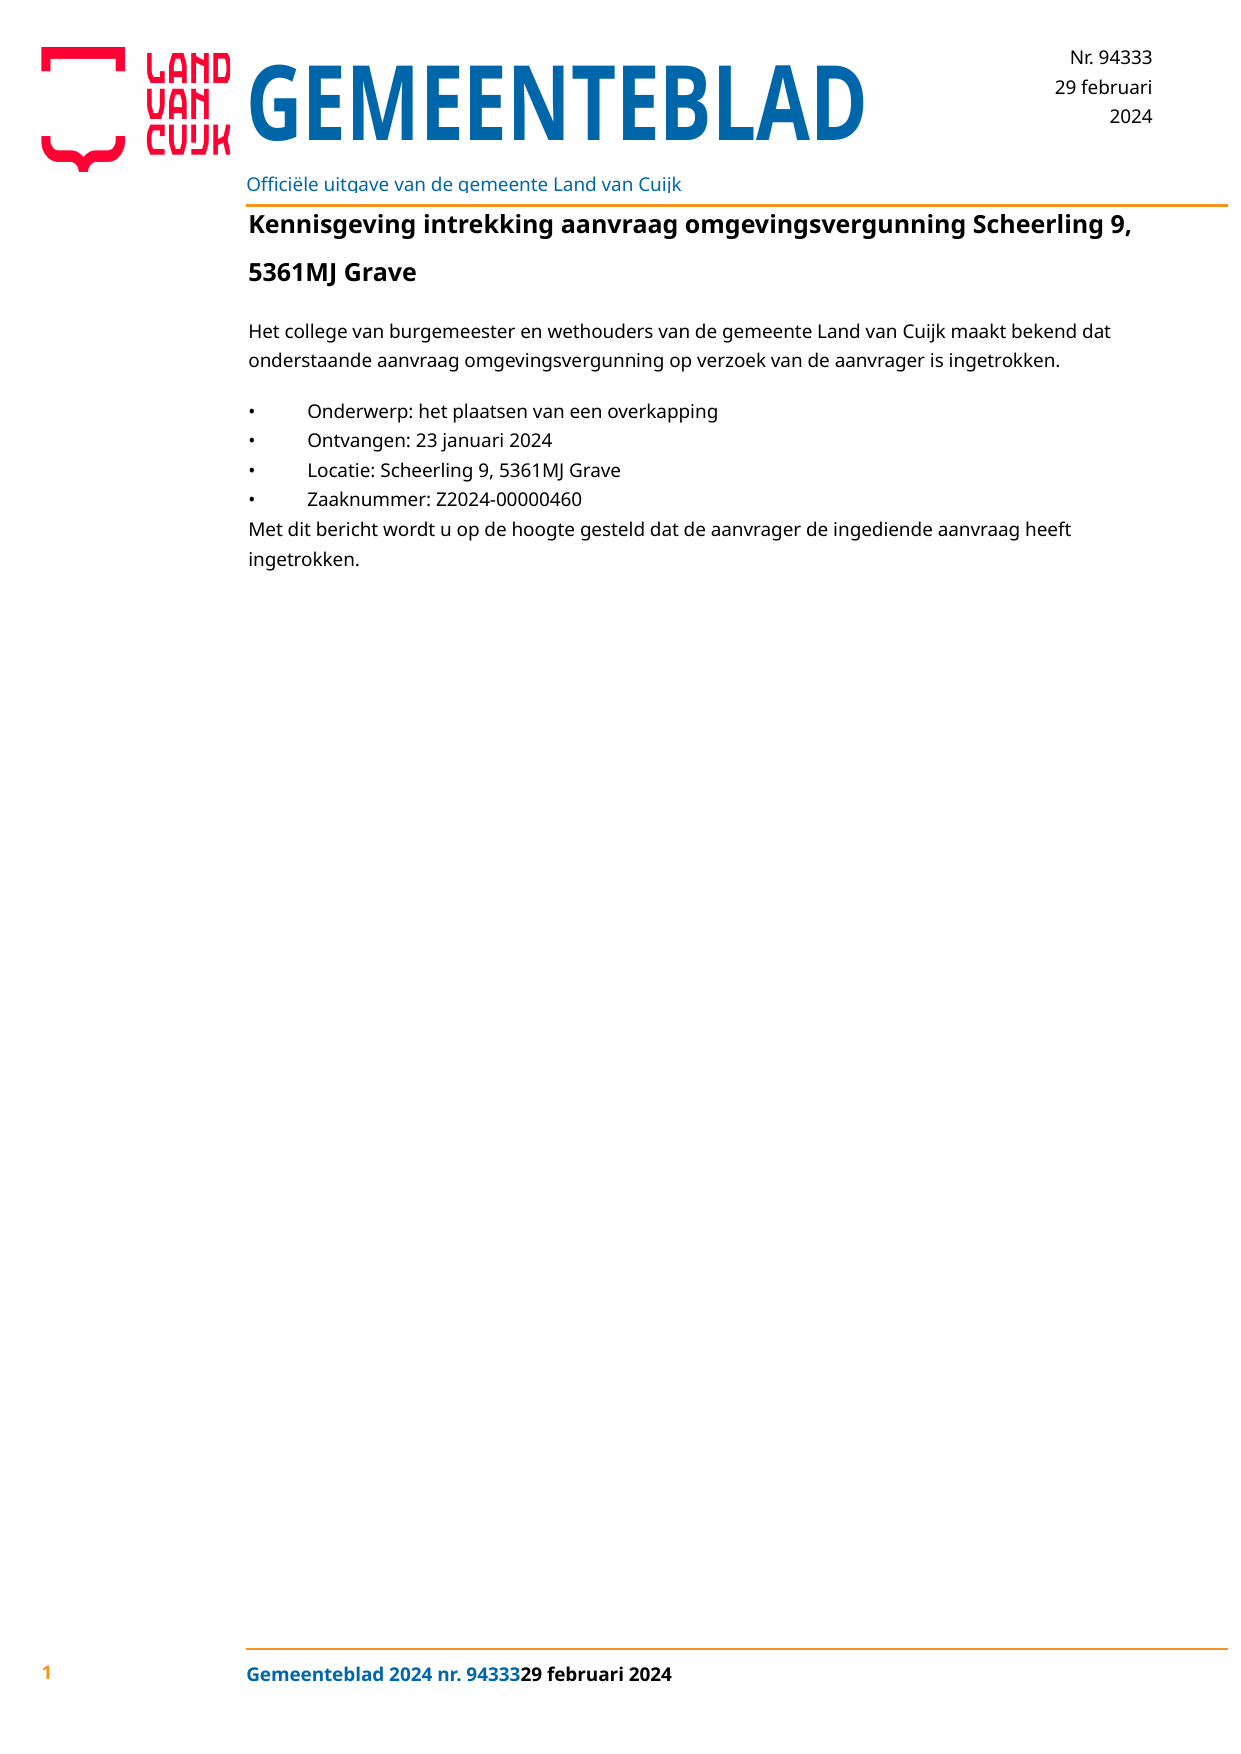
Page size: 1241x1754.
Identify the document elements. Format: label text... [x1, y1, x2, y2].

picture [41, 47, 231, 172]
list Zaaknummer: Z2024-00000460 [248, 487, 1152, 512]
list Locatie: Scheerling 9, 5361MJ Grave [248, 457, 1152, 483]
list Ontvangen: 23 januari 2024 [248, 427, 1152, 453]
text Met dit bericht wordt u op de hoogte gesteld dat de aanvrager de ingediende aanvraag heeft ingetrokken. [248, 516, 1152, 572]
list Onderwerp: het plaatsen van een overkapping [248, 398, 1152, 424]
text Het college van burgemeester en wethouders van de gemeente Land van Cuijk maakt bekend dat onderstaande aanvraag omgevingsvergunning op verzoek van de aanvrager is ingetrokken. [248, 318, 1152, 373]
text Kennisgeving intrekking aanvraag omgevingsvergunning Scheerling 9, 5361MJ Grave [248, 207, 1152, 288]
